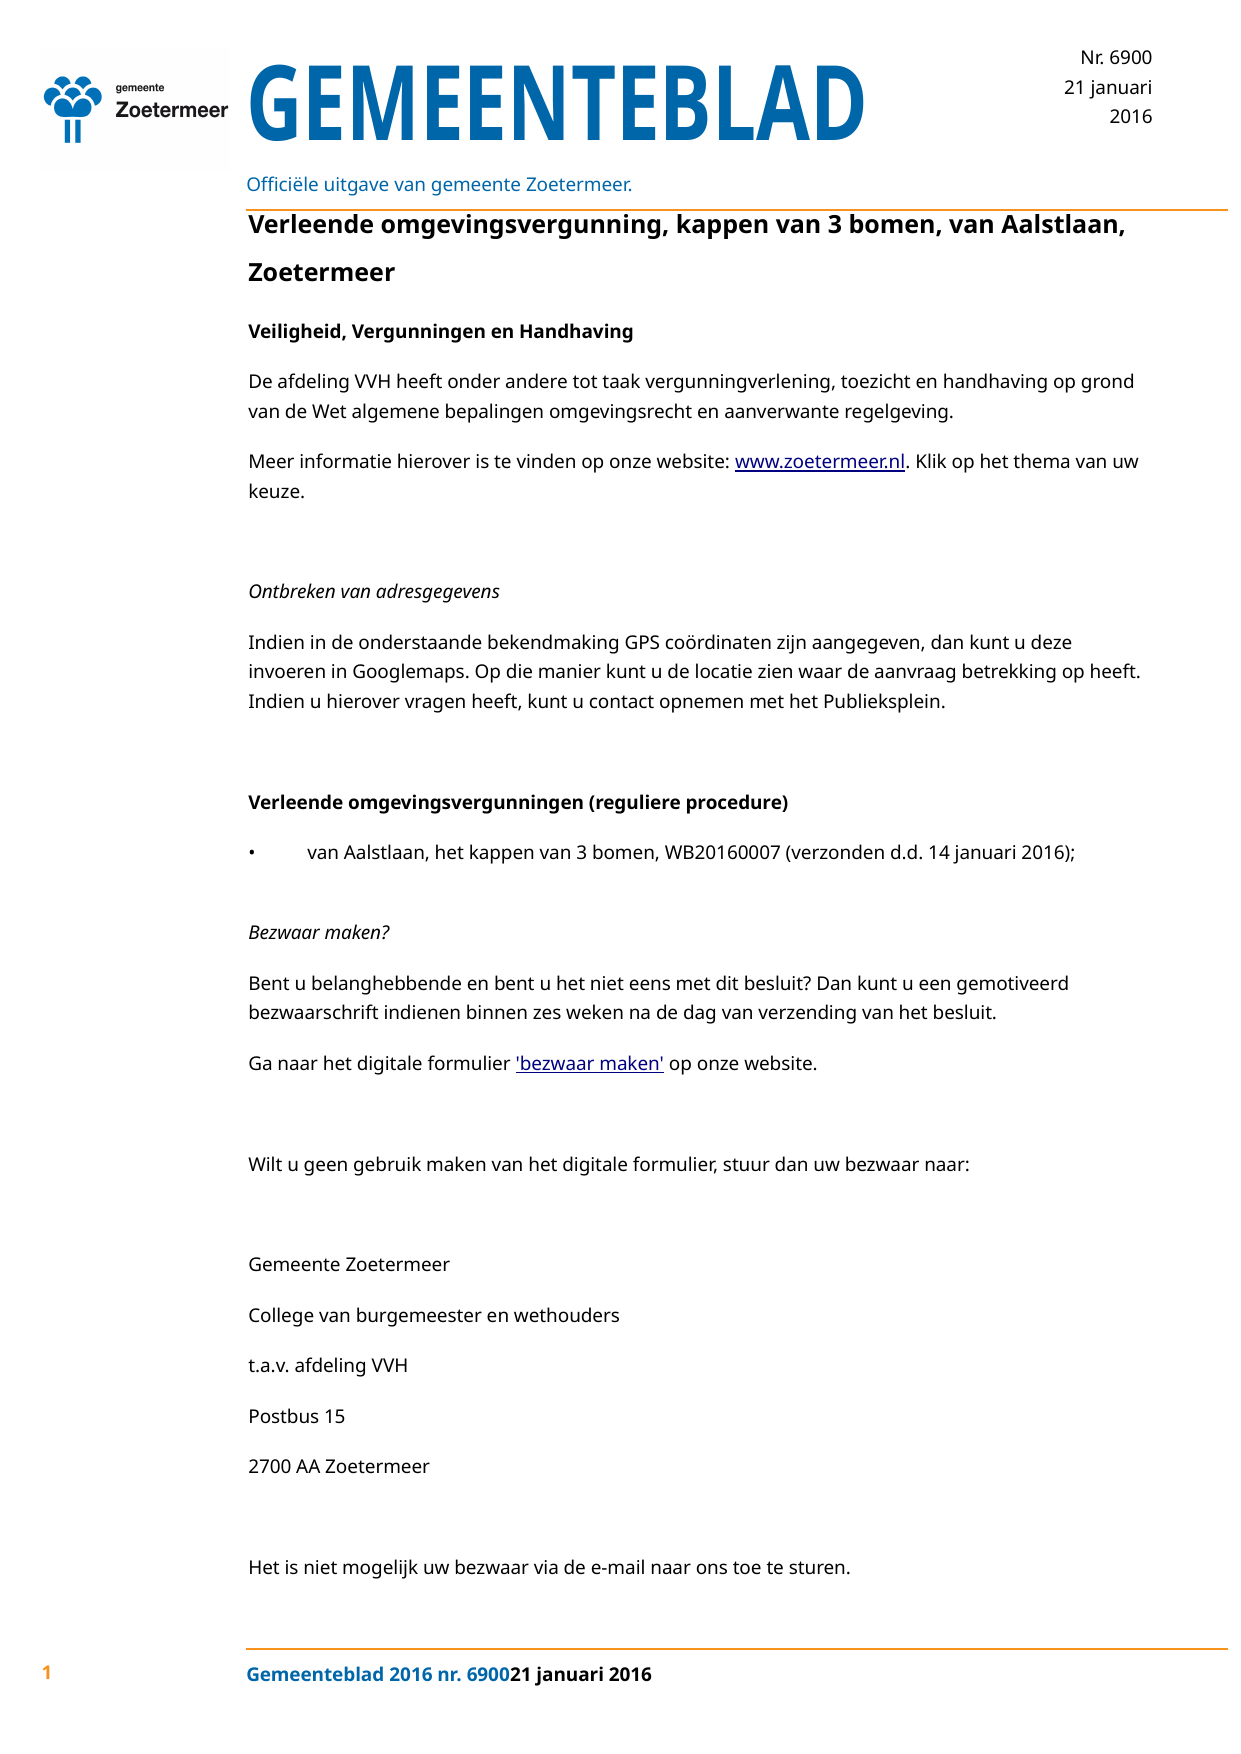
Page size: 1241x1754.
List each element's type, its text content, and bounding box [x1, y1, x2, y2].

text Verleende omgevingsvergunningen (reguliere procedure) [248, 789, 1152, 815]
text Bent u belanghebbende en bent u het niet eens met dit besluit? Dan kunt u een gemotiveerd bezwaarschrift indienen binnen zes weken na de dag van verzending van het besluit. [248, 970, 1152, 1025]
text Veiligheid, Vergunningen en Handhaving [248, 318, 1152, 344]
text 2700 AA Zoetermeer [248, 1453, 1152, 1479]
text Gemeente Zoetermeer [248, 1252, 1152, 1277]
text Bezwaar maken? [248, 919, 1152, 945]
text Het is niet mogelijk uw bezwaar via de e-mail naar ons toe te sturen. [248, 1554, 1152, 1580]
text Meer informatie hierover is te vinden op onze website: www.zoetermeer.nl. Klik op het thema van uw keuze. [248, 448, 1152, 504]
text Ontbreken van adresgegevens [248, 579, 1152, 604]
text Ga naar het digitale formulier 'bezwaar maken' op onze website. [248, 1050, 1152, 1076]
text t.a.v. afdeling VVH [248, 1352, 1152, 1378]
text Indien in de onderstaande bekendmaking GPS coördinaten zijn aangegeven, dan kunt u deze invoeren in Googlemaps. Op die manier kunt u de locatie zien waar de aanvraag betrekking op heeft. Indien u hierover vragen heeft, kunt u contact opnemen met het Publieksplein. [248, 629, 1152, 714]
text De afdeling VVH heeft onder andere tot taak vergunningverlening, toezicht en handhaving op grond van de Wet algemene bepalingen omgevingsrecht en aanverwante regelgeving. [248, 368, 1152, 424]
list van Aalstlaan, het kappen van 3 bomen, WB20160007 (verzonden d.d. 14 januari 2016); [248, 839, 1152, 865]
text Wilt u geen gebruik maken van het digitale formulier, stuur dan uw bezwaar naar: [248, 1151, 1152, 1177]
text Postbus 15 [248, 1403, 1152, 1429]
text College van burgemeester en wethouders [248, 1302, 1152, 1328]
text Verleende omgevingsvergunning, kappen van 3 bomen, van Aalstlaan, Zoetermeer [248, 211, 1152, 288]
picture [41, 47, 231, 172]
